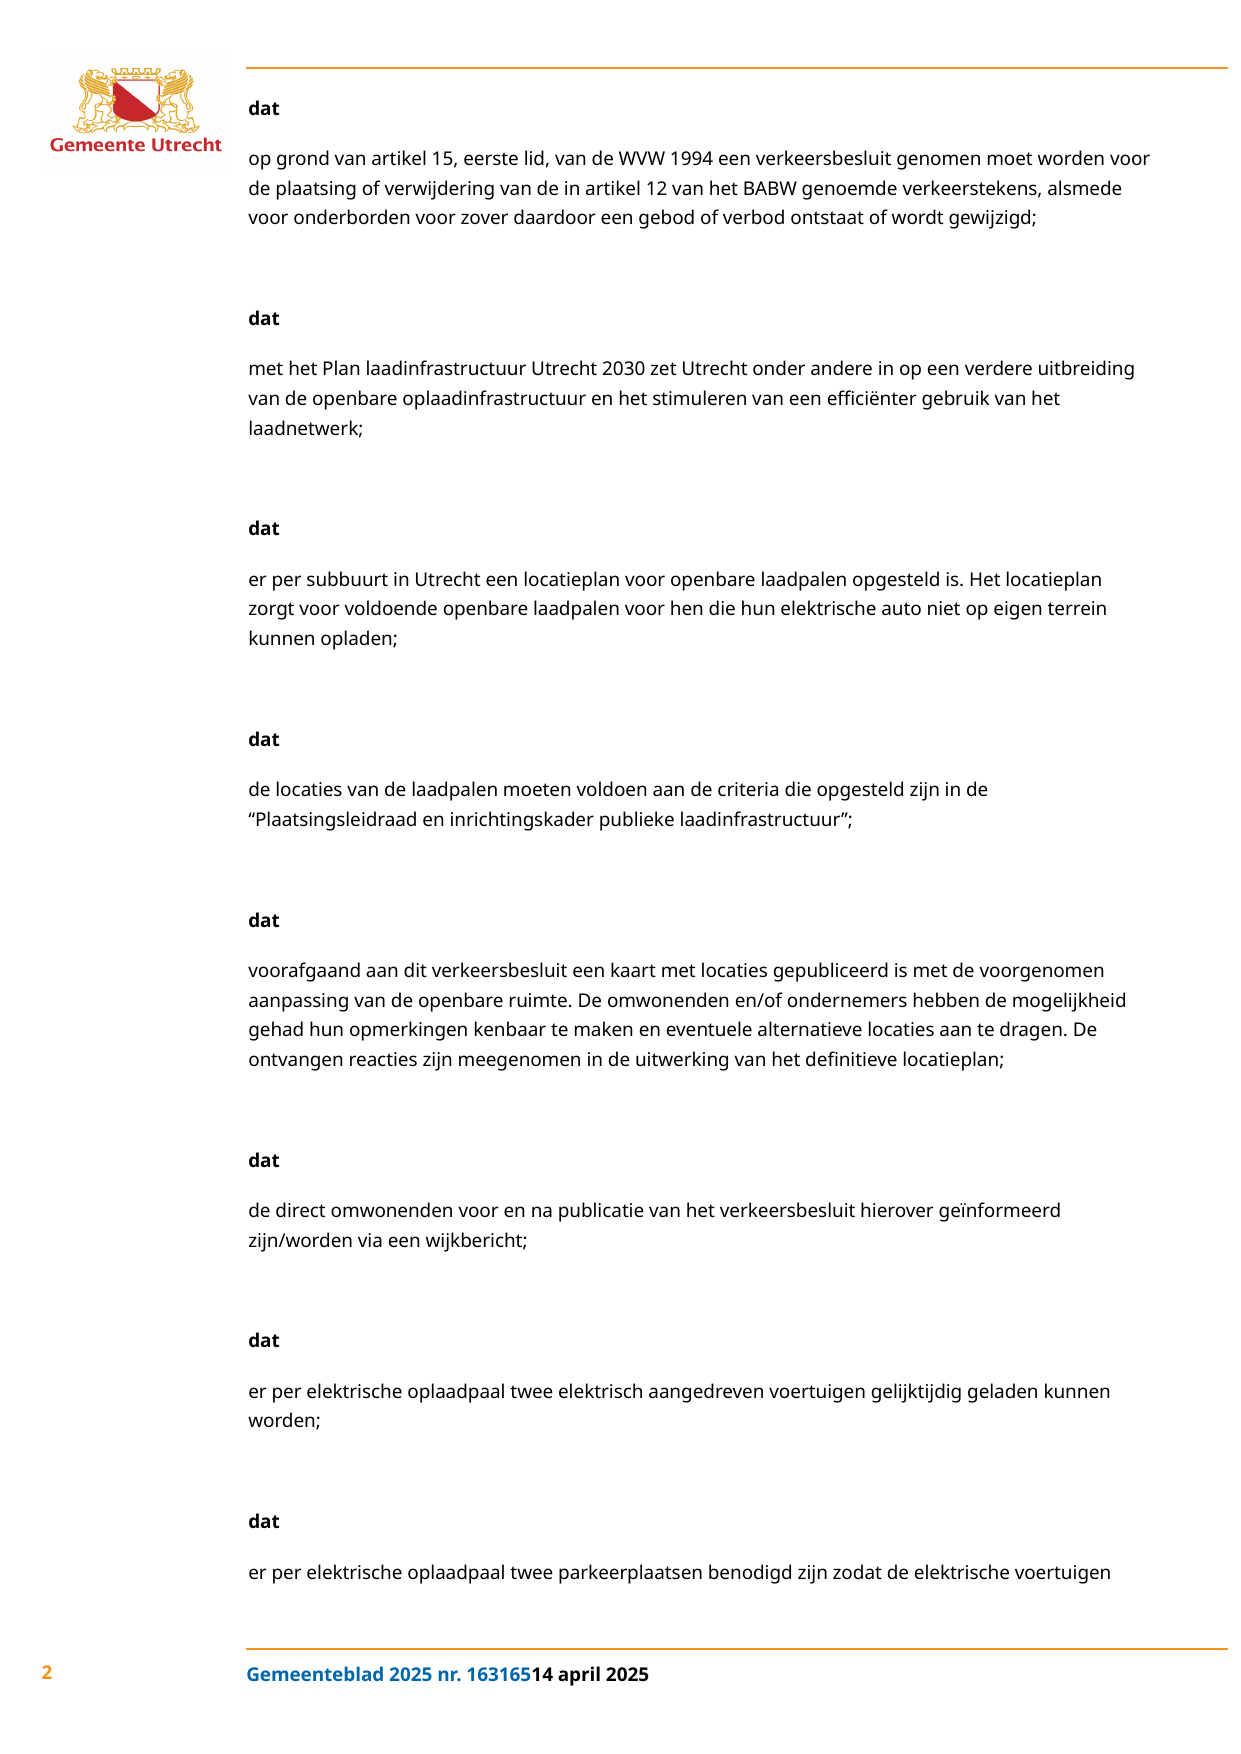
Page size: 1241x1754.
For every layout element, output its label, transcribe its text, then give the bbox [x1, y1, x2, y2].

picture [41, 47, 231, 172]
text voorafgaand aan dit verkeersbesluit een kaart met locaties gepubliceerd is met de voorgenomen aanpassing van de openbare ruimte. De omwonenden en/of ondernemers hebben de mogelijkheid gehad hun opmerkingen kenbaar te maken en eventuele alternatieve locaties aan te dragen. De ontvangen reacties zijn meegenomen in de uitwerking van het definitieve locatieplan; [248, 957, 1152, 1072]
text dat [248, 95, 1152, 121]
text dat [248, 1147, 1152, 1173]
text met het Plan laadinfrastructuur Utrecht 2030 zet Utrecht onder andere in op een verdere uitbreiding van de openbare oplaadinfrastructuur en het stimuleren van een efficiënter gebruik van het laadnetwerk; [248, 356, 1152, 441]
text er per elektrische oplaadpaal twee elektrisch aangedreven voertuigen gelijktijdig geladen kunnen worden; [248, 1378, 1152, 1433]
text dat [248, 1508, 1152, 1534]
text de locaties van de laadpalen moeten voldoen aan de criteria die opgesteld zijn in de “Plaatsingsleidraad en inrichtingskader publieke laadinfrastructuur”; [248, 776, 1152, 832]
text er per elektrische oplaadpaal twee parkeerplaatsen benodigd zijn zodat de elektrische voertuigen [248, 1559, 1152, 1585]
text er per subbuurt in Utrecht een locatieplan voor openbare laadpalen opgesteld is. Het locatieplan zorgt voor voldoende openbare laadpalen voor hen die hun elektrische auto niet op eigen terrein kunnen opladen; [248, 566, 1152, 651]
text op grond van artikel 15, eerste lid, van de WVW 1994 een verkeersbesluit genomen moet worden voor de plaatsing of verwijdering van de in artikel 12 van het BABW genoemde verkeerstekens, alsmede voor onderborden voor zover daardoor een gebod of verbod ontstaat of wordt gewijzigd; [248, 145, 1152, 230]
text de direct omwonenden voor en na publicatie van het verkeersbesluit hierover geïnformeerd zijn/worden via een wijkbericht; [248, 1197, 1152, 1253]
text dat [248, 726, 1152, 752]
text dat [248, 305, 1152, 331]
text dat [248, 516, 1152, 541]
text dat [248, 1328, 1152, 1353]
text dat [248, 907, 1152, 933]
